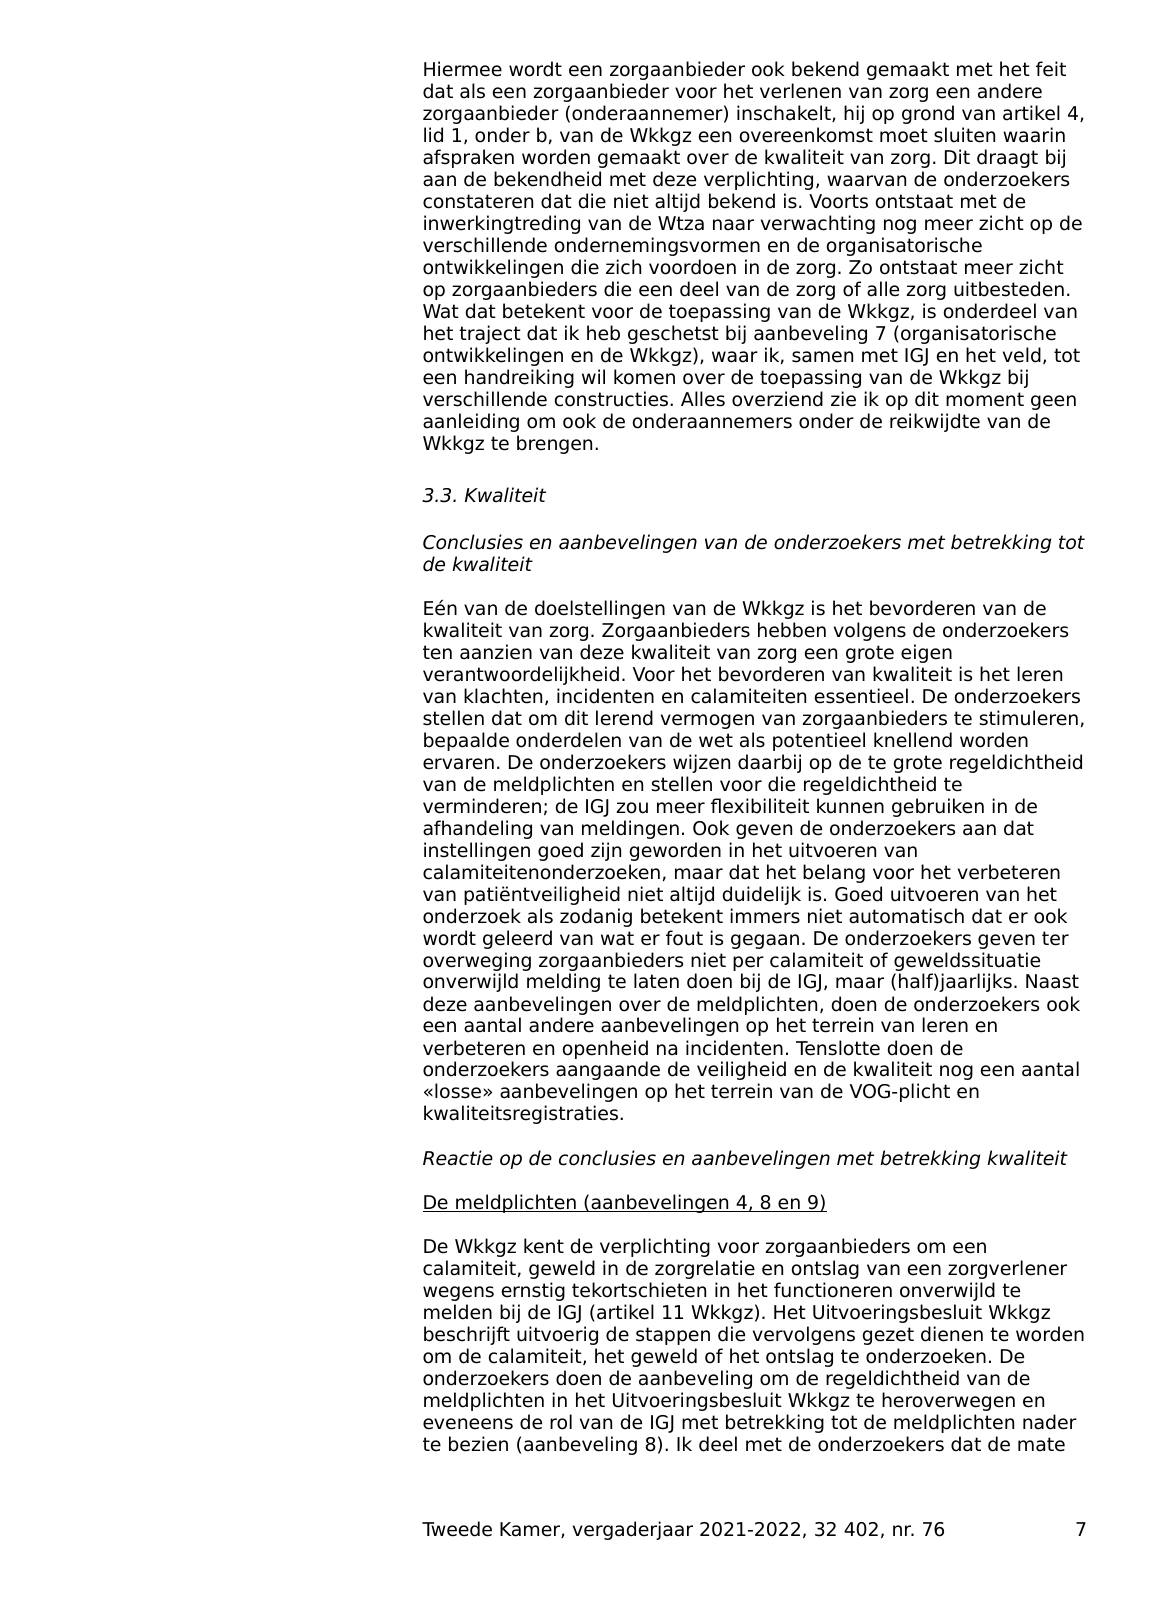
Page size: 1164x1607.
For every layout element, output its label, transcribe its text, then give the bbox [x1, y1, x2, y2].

subtitle Conclusies en aanbevelingen van de onderzoekers met betrekking tot de kwaliteit [422, 532, 1087, 576]
text Hiermee wordt een zorgaanbieder ook bekend gemaakt met het feit dat als een zorgaanbieder voor het verlenen van zorg een andere zorgaanbieder (onderaannemer) inschakelt, hij op grond van artikel 4, lid 1, onder b, van de Wkkgz een overeenkomst moet sluiten waarin afspraken worden gemaakt over de kwaliteit van zorg. Dit draagt bij aan de bekendheid met deze verplichting, waarvan de onderzoekers constateren dat die niet altijd bekend is. Voorts ontstaat met de inwerkingtreding van de Wtza naar verwachting nog meer zicht op de verschillende ondernemingsvormen en de organisatorische ontwikkelingen die zich voordoen in de zorg. Zo ontstaat meer zicht op zorgaanbieders die een deel van de zorg of alle zorg uitbesteden. Wat dat betekent voor de toepassing van de Wkkgz, is onderdeel van het traject dat ik heb geschetst bij aanbeveling 7 (organisatorische ontwikkelingen en de Wkkgz), waar ik, samen met IGJ en het veld, tot een handreiking wil komen over de toepassing van de Wkkgz bij verschillende constructies. Alles overziend zie ik op dit moment geen aanleiding om ook de onderaannemers onder de reikwijdte van de Wkkgz te brengen. [422, 59, 1087, 455]
subtitle De meldplichten (aanbevelingen 4, 8 en 9) [422, 1192, 1087, 1214]
text De Wkkgz kent de verplichting voor zorgaanbieders om een calamiteit, geweld in de zorgrelatie en ontslag van een zorgverlener wegens ernstig tekortschieten in het functioneren onverwijld te melden bij de IGJ (artikel 11 Wkkgz). Het Uitvoeringsbesluit Wkkgz beschrijft uitvoerig de stappen die vervolgens gezet dienen te worden om de calamiteit, het geweld of het ontslag te onderzoeken. De onderzoekers doen de aanbeveling om de regeldichtheid van de meldplichten in het Uitvoeringsbesluit Wkkgz te heroverwegen en eveneens de rol van de IGJ met betrekking tot de meldplichten nader te bezien (aanbeveling 8). Ik deel met de onderzoekers dat de mate [422, 1236, 1087, 1456]
subtitle 3.3. Kwaliteit [422, 485, 1087, 507]
text Eén van de doelstellingen van de Wkkgz is het bevorderen van de kwaliteit van zorg. Zorgaanbieders hebben volgens de onderzoekers ten aanzien van deze kwaliteit van zorg een grote eigen verantwoordelijkheid. Voor het bevorderen van kwaliteit is het leren van klachten, incidenten en calamiteiten essentieel. De onderzoekers stellen dat om dit lerend vermogen van zorgaanbieders te stimuleren, bepaalde onderdelen van de wet als potentieel knellend worden ervaren. De onderzoekers wijzen daarbij op de te grote regeldichtheid van de meldplichten en stellen voor die regeldichtheid te verminderen; de IGJ zou meer flexibiliteit kunnen gebruiken in de afhandeling van meldingen. Ook geven de onderzoekers aan dat instellingen goed zijn geworden in het uitvoeren van calamiteitenonderzoeken, maar dat het belang voor het verbeteren van patiëntveiligheid niet altijd duidelijk is. Goed uitvoeren van het onderzoek als zodanig betekent immers niet automatisch dat er ook wordt geleerd van wat er fout is gegaan. De onderzoekers geven ter overweging zorgaanbieders niet per calamiteit of geweldssituatie onverwijld melding te laten doen bij de IGJ, maar (half)jaarlijks. Naast deze aanbevelingen over de meldplichten, doen de onderzoekers ook een aantal andere aanbevelingen op het terrein van leren en verbeteren en openheid na incidenten. Tenslotte doen de onderzoekers aangaande de veiligheid en de kwaliteit nog een aantal «losse» aanbevelingen op het terrein van de VOG-plicht en kwaliteitsregistraties. [422, 598, 1087, 1125]
subtitle Reactie op de conclusies en aanbevelingen met betrekking kwaliteit [422, 1147, 1087, 1169]
